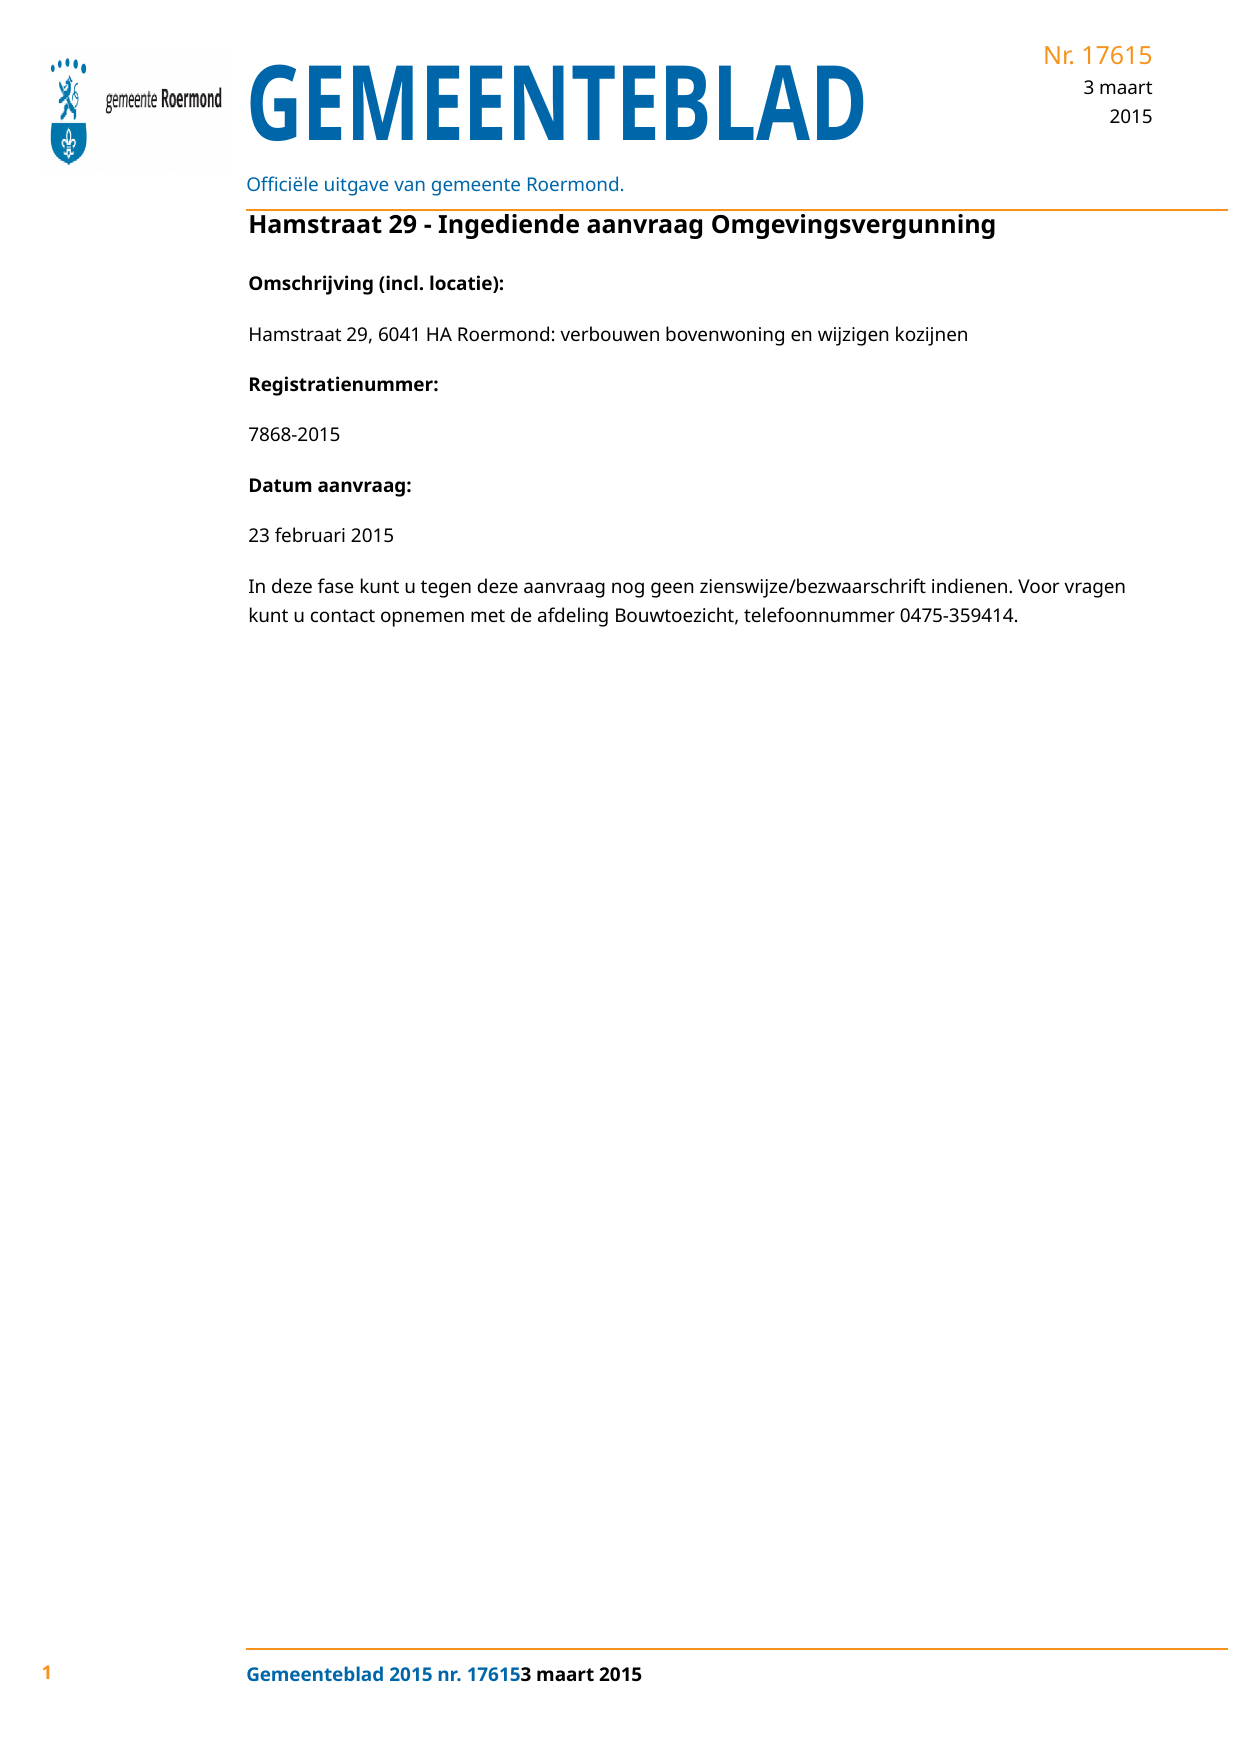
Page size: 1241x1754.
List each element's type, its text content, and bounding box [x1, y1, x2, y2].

text 23 februari 2015 [248, 522, 1152, 548]
text In deze fase kunt u tegen deze aanvraag nog geen zienswijze/bezwaarschrift indienen. Voor vragen kunt u contact opnemen met de afdeling Bouwtoezicht, telefoonnummer 0475-359414. [248, 573, 1152, 628]
text Omschrijving (incl. locatie): [248, 270, 1152, 296]
text Registratienummer: [248, 371, 1152, 397]
picture [41, 47, 231, 172]
text Hamstraat 29 - Ingediende aanvraag Omgevingsvergunning [248, 211, 1152, 241]
text Datum aanvraag: [248, 472, 1152, 498]
text 7868-2015 [248, 422, 1152, 447]
text Hamstraat 29, 6041 HA Roermond: verbouwen bovenwoning en wijzigen kozijnen [248, 321, 1152, 346]
